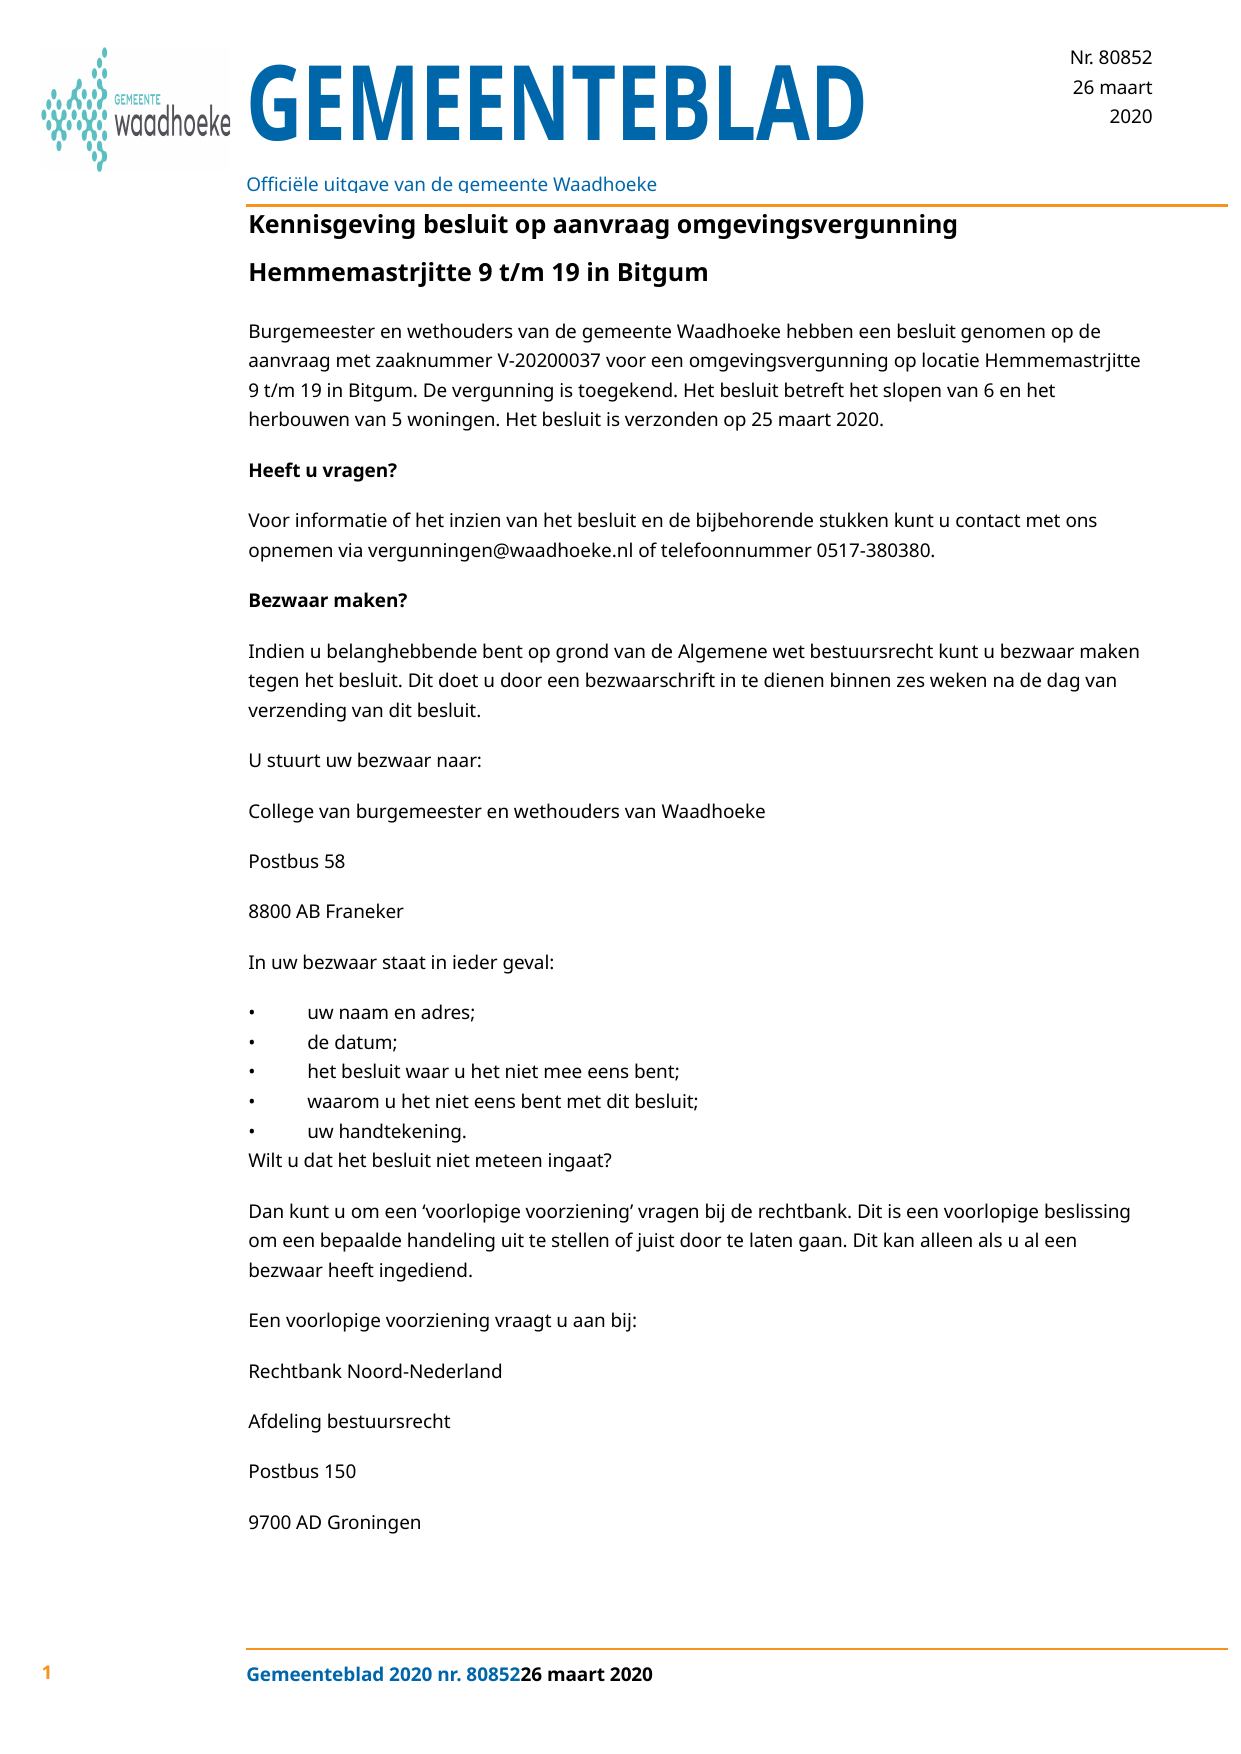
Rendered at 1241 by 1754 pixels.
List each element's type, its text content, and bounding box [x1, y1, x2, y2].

list uw naam en adres; [248, 999, 1152, 1025]
text U stuurt uw bezwaar naar: [248, 747, 1152, 773]
text Postbus 150 [248, 1459, 1152, 1484]
list het besluit waar u het niet mee eens bent; [248, 1059, 1152, 1084]
text Wilt u dat het besluit niet meteen ingaat? [248, 1147, 1152, 1173]
text Afdeling bestuursrecht [248, 1408, 1152, 1434]
text In uw bezwaar staat in ieder geval: [248, 949, 1152, 975]
picture [41, 47, 231, 172]
text Rechtbank Noord-Nederland [248, 1358, 1152, 1384]
text Bezwaar maken? [248, 587, 1152, 613]
text Postbus 58 [248, 848, 1152, 874]
text Heeft u vragen? [248, 457, 1152, 483]
text 9700 AD Groningen [248, 1509, 1152, 1535]
text College van burgemeester en wethouders van Waadhoeke [248, 798, 1152, 824]
text Een voorlopige voorziening vraagt u aan bij: [248, 1307, 1152, 1333]
list uw handtekening. [248, 1118, 1152, 1144]
text Indien u belanghebbende bent op grond van de Algemene wet bestuursrecht kunt u bezwaar maken tegen het besluit. Dit doet u door een bezwaarschrift in te dienen binnen zes weken na de dag van verzending van dit besluit. [248, 638, 1152, 723]
list de datum; [248, 1029, 1152, 1055]
list waarom u het niet eens bent met dit besluit; [248, 1088, 1152, 1114]
text 8800 AB Franeker [248, 899, 1152, 924]
text Dan kunt u om een ‘voorlopige voorziening’ vragen bij de rechtbank. Dit is een voorlopige beslissing om een bepaalde handeling uit te stellen of juist door te laten gaan. Dit kan alleen als u al een bezwaar heeft ingediend. [248, 1198, 1152, 1283]
text Kennisgeving besluit op aanvraag omgevingsvergunning Hemmemastrjitte 9 t/m 19 in Bitgum [248, 207, 1152, 288]
text Voor informatie of het inzien van het besluit en de bijbehorende stukken kunt u contact met ons opnemen via vergunningen@waadhoeke.nl of telefoonnummer 0517-380380. [248, 507, 1152, 563]
text Burgemeester en wethouders van de gemeente Waadhoeke hebben een besluit genomen op de aanvraag met zaaknummer V-20200037 voor een omgevingsvergunning op locatie Hemmemastrjitte 9 t/m 19 in Bitgum. De vergunning is toegekend. Het besluit betreft het slopen van 6 en het herbouwen van 5 woningen. Het besluit is verzonden op 25 maart 2020. [248, 318, 1152, 432]
